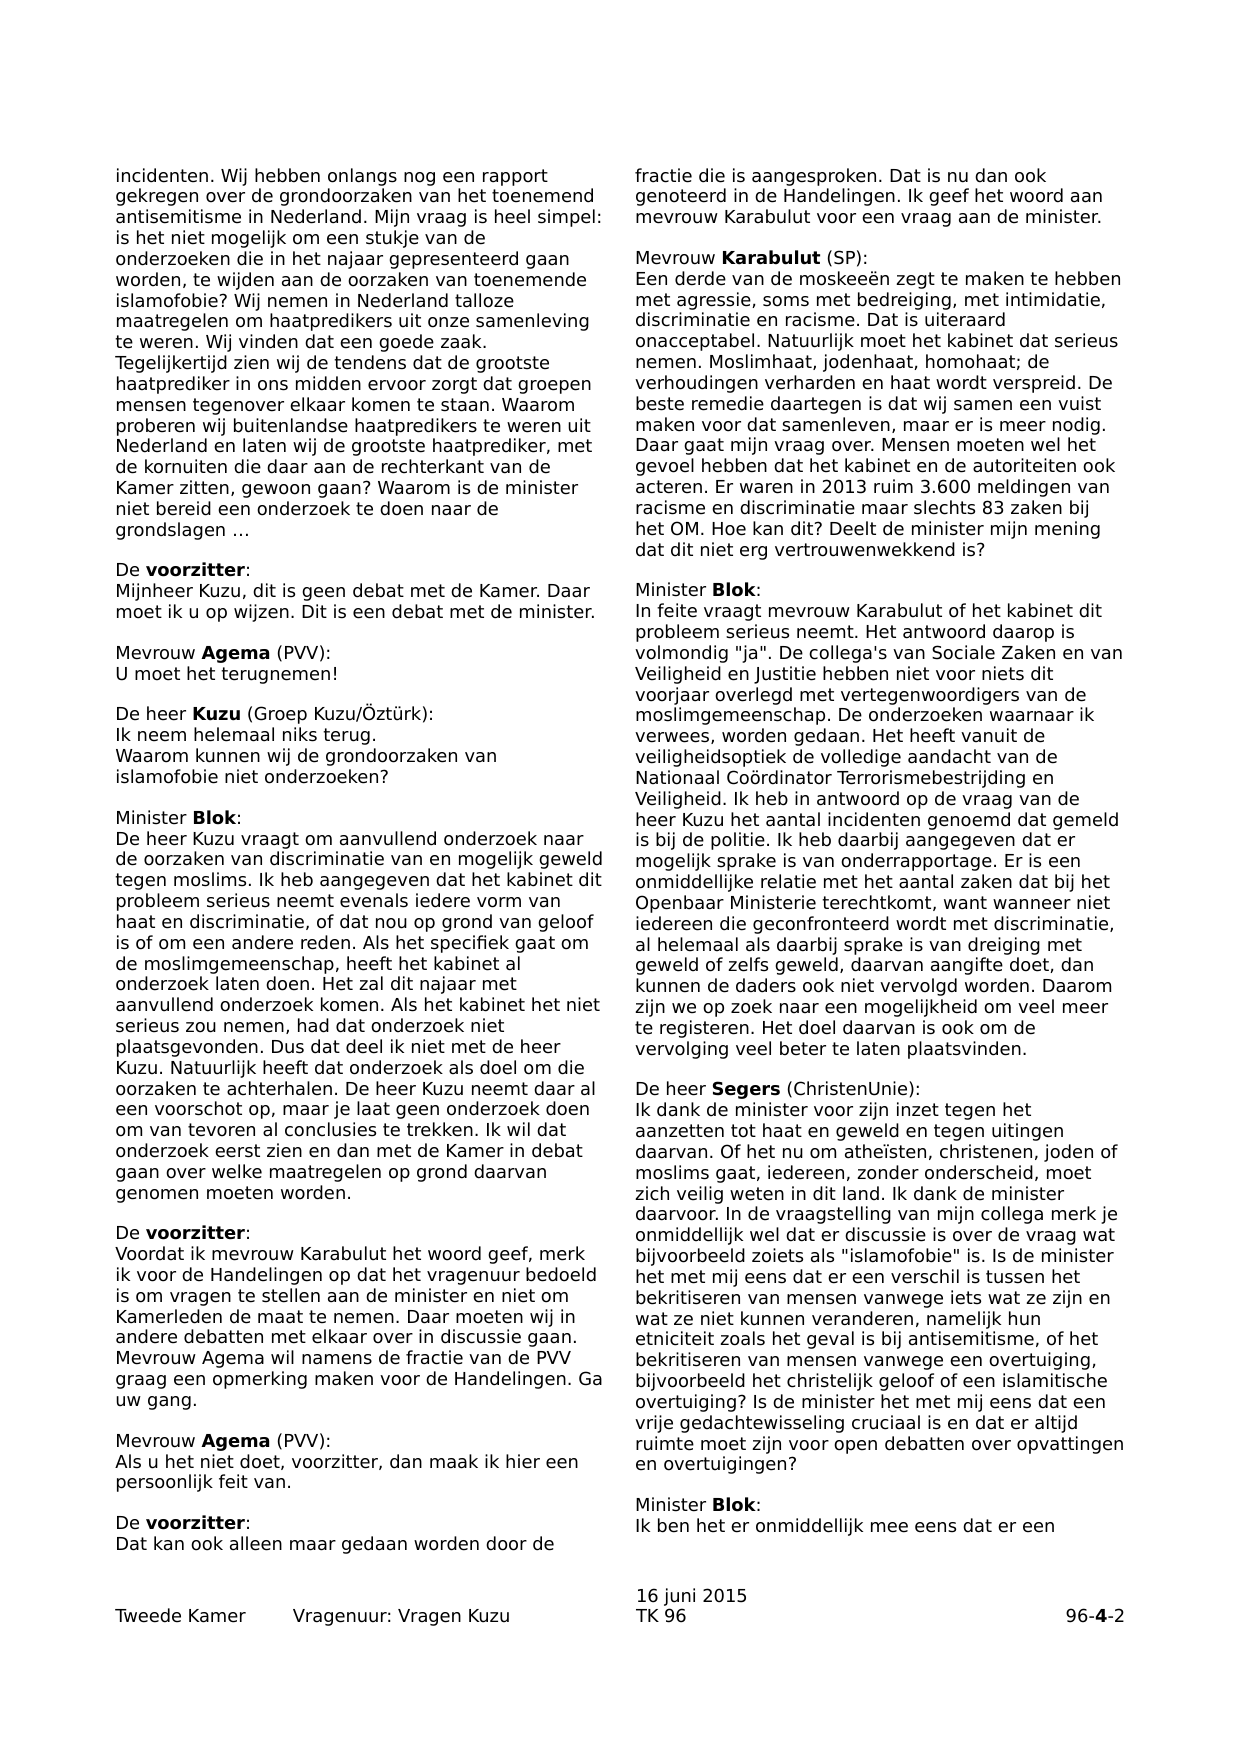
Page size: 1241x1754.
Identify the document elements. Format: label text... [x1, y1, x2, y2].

text Mevrouw Agema (PVV): [115, 1431, 605, 1451]
text U moet het terugnemen! [115, 663, 605, 684]
text De heer Kuzu (Groep Kuzu/Öztürk): [115, 704, 605, 725]
text Ik ben het er onmiddellijk mee eens dat er een [635, 1516, 1125, 1537]
text Voordat ik mevrouw Karabulut het woord geef, merk ik voor de Handelingen op dat het vragenuur bedoeld is om vragen te stellen aan de minister en niet om Kamerleden de maat te nemen. Daar moeten wij in andere debatten met elkaar over in discussie gaan. Mevrouw Agema wil namens de fractie van de PVV graag een opmerking maken voor de Handelingen. Ga uw gang. [115, 1244, 605, 1411]
text Mevrouw Agema (PVV): [115, 643, 605, 663]
text Waarom kunnen wij de grondoorzaken van islamofobie niet onderzoeken? [115, 746, 605, 787]
text Als u het niet doet, voorzitter, dan maak ik hier een persoonlijk feit van. [115, 1451, 605, 1493]
text De voorzitter: [115, 1513, 605, 1534]
text Ik dank de minister voor zijn inzet tegen het aanzetten tot haat en geweld en tegen uitingen daarvan. Of het nu om atheïsten, christenen, joden of moslims gaat, iedereen, zonder onderscheid, moet zich veilig weten in dit land. Ik dank de minister daarvoor. In de vraagstelling van mijn collega merk je onmiddellijk wel dat er discussie is over de vraag wat bijvoorbeeld zoiets als "islamofobie" is. Is de minister het met mij eens dat er een verschil is tussen het bekritiseren van mensen vanwege iets wat ze zijn en wat ze niet kunnen veranderen, namelijk hun etniciteit zoals het geval is bij antisemitisme, of het bekritiseren van mensen vanwege een overtuiging, bijvoorbeeld het christelijk geloof of een islamitische overtuiging? Is de minister het met mij eens dat een vrije gedachtewisseling cruciaal is en dat er altijd ruimte moet zijn voor open debatten over opvattingen en overtuigingen? [635, 1100, 1125, 1475]
text Mevrouw Karabulut (SP): [635, 248, 1125, 268]
text Ik neem helemaal niks terug. [115, 725, 605, 746]
text fractie die is aangesproken. Dat is nu dan ook genoteerd in de Handelingen. Ik geef het woord aan mevrouw Karabulut voor een vraag aan de minister. [635, 165, 1125, 228]
text Een derde van de moskeeën zegt te maken te hebben met agressie, soms met bedreiging, met intimidatie, discriminatie en racisme. Dat is uiteraard onacceptabel. Natuurlijk moet het kabinet dat serieus nemen. Moslimhaat, jodenhaat, homohaat; de verhoudingen verharden en haat wordt verspreid. De beste remedie daartegen is dat wij samen een vuist maken voor dat samenleven, maar er is meer nodig. Daar gaat mijn vraag over. Mensen moeten wel het gevoel hebben dat het kabinet en de autoriteiten ook acteren. Er waren in 2013 ruim 3.600 meldingen van racisme en discriminatie maar slechts 83 zaken bij het OM. Hoe kan dit? Deelt de minister mijn mening dat dit niet erg vertrouwenwekkend is? [635, 268, 1125, 560]
text Dat kan ook alleen maar gedaan worden door de [115, 1534, 605, 1554]
text Minister Blok: [635, 580, 1125, 601]
text De voorzitter: [115, 560, 605, 581]
text incidenten. Wij hebben onlangs nog een rapport gekregen over de grondoorzaken van het toenemend antisemitisme in Nederland. Mijn vraag is heel simpel: is het niet mogelijk om een stukje van de onderzoeken die in het najaar gepresenteerd gaan worden, te wijden aan de oorzaken van toenemende islamofobie? Wij nemen in Nederland talloze maatregelen om haatpredikers uit onze samenleving te weren. Wij vinden dat een goede zaak. Tegelijkertijd zien wij de tendens dat de grootste haatprediker in ons midden ervoor zorgt dat groepen mensen tegenover elkaar komen te staan. Waarom proberen wij buitenlandse haatpredikers te weren uit Nederland en laten wij de grootste haatprediker, met de kornuiten die daar aan de rechterkant van de Kamer zitten, gewoon gaan? Waarom is de minister niet bereid een onderzoek te doen naar de grondslagen … [115, 165, 605, 540]
text Minister Blok: [115, 807, 605, 828]
text De heer Segers (ChristenUnie): [635, 1079, 1125, 1100]
text De voorzitter: [115, 1223, 605, 1244]
text Minister Blok: [635, 1495, 1125, 1516]
text Mijnheer Kuzu, dit is geen debat met de Kamer. Daar moet ik u op wijzen. Dit is een debat met de minister. [115, 581, 605, 623]
text In feite vraagt mevrouw Karabulut of het kabinet dit probleem serieus neemt. Het antwoord daarop is volmondig "ja". De collega's van Sociale Zaken en van Veiligheid en Justitie hebben niet voor niets dit voorjaar overlegd met vertegenwoordigers van de moslimgemeenschap. De onderzoeken waarnaar ik verwees, worden gedaan. Het heeft vanuit de veiligheidsoptiek de volledige aandacht van de Nationaal Coördinator Terrorismebestrijding en Veiligheid. Ik heb in antwoord op de vraag van de heer Kuzu het aantal incidenten genoemd dat gemeld is bij de politie. Ik heb daarbij aangegeven dat er mogelijk sprake is van onderrapportage. Er is een onmiddellijke relatie met het aantal zaken dat bij het Openbaar Ministerie terechtkomt, want wanneer niet iedereen die geconfronteerd wordt met discriminatie, al helemaal als daarbij sprake is van dreiging met geweld of zelfs geweld, daarvan aangifte doet, dan kunnen de daders ook niet vervolgd worden. Daarom zijn we op zoek naar een mogelijkheid om veel meer te registeren. Het doel daarvan is ook om de vervolging veel beter te laten plaatsvinden. [635, 601, 1125, 1059]
text De heer Kuzu vraagt om aanvullend onderzoek naar de oorzaken van discriminatie van en mogelijk geweld tegen moslims. Ik heb aangegeven dat het kabinet dit probleem serieus neemt evenals iedere vorm van haat en discriminatie, of dat nou op grond van geloof is of om een andere reden. Als het specifiek gaat om de moslimgemeenschap, heeft het kabinet al onderzoek laten doen. Het zal dit najaar met aanvullend onderzoek komen. Als het kabinet het niet serieus zou nemen, had dat onderzoek niet plaatsgevonden. Dus dat deel ik niet met de heer Kuzu. Natuurlijk heeft dat onderzoek als doel om die oorzaken te achterhalen. De heer Kuzu neemt daar al een voorschot op, maar je laat geen onderzoek doen om van tevoren al conclusies te trekken. Ik wil dat onderzoek eerst zien en dan met de Kamer in debat gaan over welke maatregelen op grond daarvan genomen moeten worden. [115, 828, 605, 1203]
